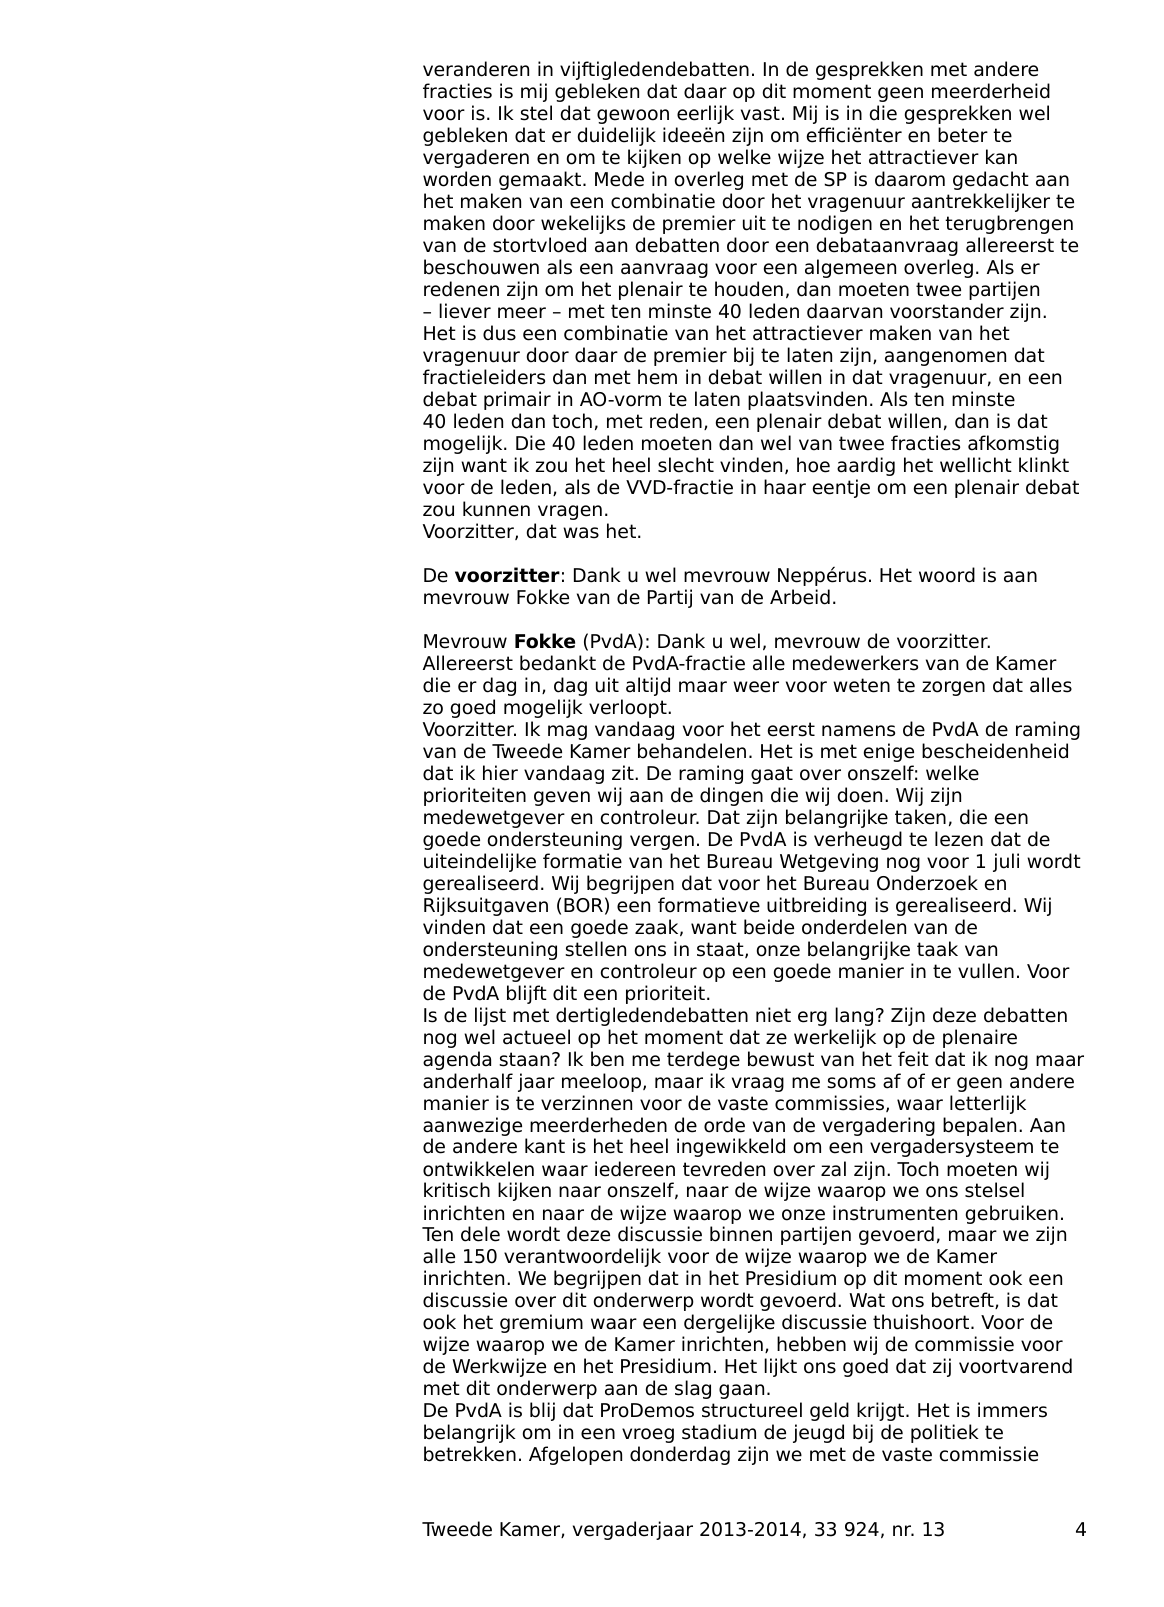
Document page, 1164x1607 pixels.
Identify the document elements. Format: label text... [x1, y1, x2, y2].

text Voorzitter, dat was het. [422, 521, 1087, 543]
text Is de lijst met dertigledendebatten niet erg lang? Zijn deze debatten nog wel actueel op het moment dat ze werkelijk op de plenaire agenda staan? Ik ben me terdege bewust van het feit dat ik nog maar anderhalf jaar meeloop, maar ik vraag me soms af of er geen andere manier is te verzinnen voor de vaste commissies, waar letterlijk aanwezige meerderheden de orde van de vergadering bepalen. Aan de andere kant is het heel ingewikkeld om een vergadersysteem te ontwikkelen waar iedereen tevreden over zal zijn. Toch moeten wij kritisch kijken naar onszelf, naar de wijze waarop we ons stelsel inrichten en naar de wijze waarop we onze instrumenten gebruiken. Ten dele wordt deze discussie binnen partijen gevoerd, maar we zijn alle 150 verantwoordelijk voor de wijze waarop we de Kamer inrichten. We begrijpen dat in het Presidium op dit moment ook een discussie over dit onderwerp wordt gevoerd. Wat ons betreft, is dat ook het gremium waar een dergelijke discussie thuishoort. Voor de wijze waarop we de Kamer inrichten, hebben wij de commissie voor de Werkwijze en het Presidium. Het lijkt ons goed dat zij voortvarend met dit onderwerp aan de slag gaan. [422, 1004, 1087, 1400]
text De voorzitter: Dank u wel mevrouw Neppérus. Het woord is aan mevrouw Fokke van de Partij van de Arbeid. [422, 565, 1087, 609]
text De PvdA is blij dat ProDemos structureel geld krijgt. Het is immers belangrijk om in een vroeg stadium de jeugd bij de politiek te betrekken. Afgelopen donderdag zijn we met de vaste commissie [422, 1400, 1087, 1466]
text Voorzitter. Ik mag vandaag voor het eerst namens de PvdA de raming van de Tweede Kamer behandelen. Het is met enige bescheidenheid dat ik hier vandaag zit. De raming gaat over onszelf: welke prioriteiten geven wij aan de dingen die wij doen. Wij zijn medewetgever en controleur. Dat zijn belangrijke taken, die een goede ondersteuning vergen. De PvdA is verheugd te lezen dat de uiteindelijke formatie van het Bureau Wetgeving nog voor 1 juli wordt gerealiseerd. Wij begrijpen dat voor het Bureau Onderzoek en Rijksuitgaven (BOR) een formatieve uitbreiding is gerealiseerd. Wij vinden dat een goede zaak, want beide onderdelen van de ondersteuning stellen ons in staat, onze belangrijke taak van medewetgever en controleur op een goede manier in te vullen. Voor de PvdA blijft dit een prioriteit. [422, 719, 1087, 1004]
text veranderen in vijftigledendebatten. In de gesprekken met andere fracties is mij gebleken dat daar op dit moment geen meerderheid voor is. Ik stel dat gewoon eerlijk vast. Mij is in die gesprekken wel gebleken dat er duidelijk ideeën zijn om efficiënter en beter te vergaderen en om te kijken op welke wijze het attractiever kan worden gemaakt. Mede in overleg met de SP is daarom gedacht aan het maken van een combinatie door het vragenuur aantrekkelijker te maken door wekelijks de premier uit te nodigen en het terugbrengen van de stortvloed aan debatten door een debataanvraag allereerst te beschouwen als een aanvraag voor een algemeen overleg. Als er redenen zijn om het plenair te houden, dan moeten twee partijen – liever meer – met ten minste 40 leden daarvan voorstander zijn. Het is dus een combinatie van het attractiever maken van het vragenuur door daar de premier bij te laten zijn, aangenomen dat fractieleiders dan met hem in debat willen in dat vragenuur, en een debat primair in AO-vorm te laten plaatsvinden. Als ten minste 40 leden dan toch, met reden, een plenair debat willen, dan is dat mogelijk. Die 40 leden moeten dan wel van twee fracties afkomstig zijn want ik zou het heel slecht vinden, hoe aardig het wellicht klinkt voor de leden, als de VVD-fractie in haar eentje om een plenair debat zou kunnen vragen. [422, 59, 1087, 521]
text Mevrouw Fokke (PvdA): Dank u wel, mevrouw de voorzitter. Allereerst bedankt de PvdA-fractie alle medewerkers van de Kamer die er dag in, dag uit altijd maar weer voor weten te zorgen dat alles zo goed mogelijk verloopt. [422, 631, 1087, 719]
